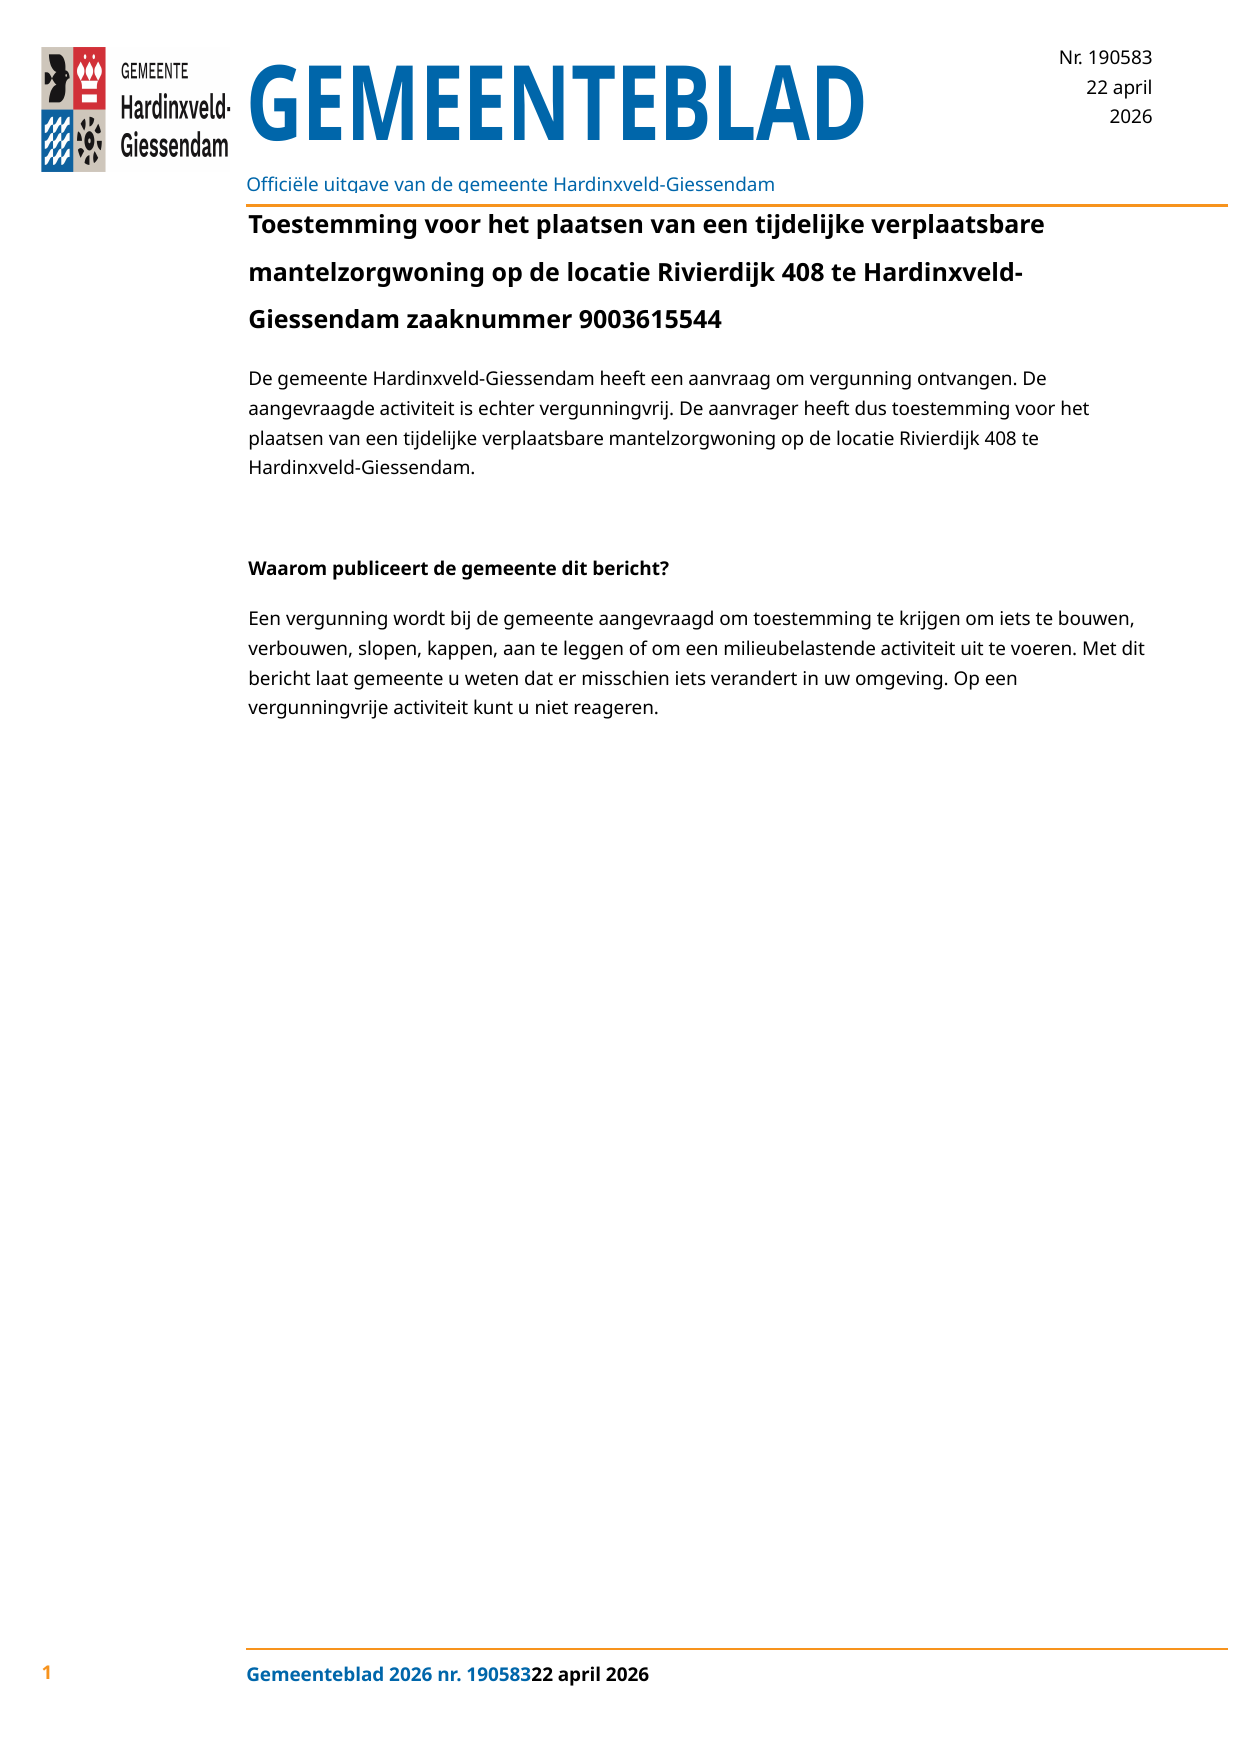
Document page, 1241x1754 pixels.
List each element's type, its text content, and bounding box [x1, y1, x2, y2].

text Een vergunning wordt bij de gemeente aangevraagd om toestemming te krijgen om iets te bouwen, verbouwen, slopen, kappen, aan te leggen of om een milieubelastende activiteit uit te voeren. Met dit bericht laat gemeente u weten dat er misschien iets verandert in uw omgeving. Op een vergunningvrije activiteit kunt u niet reageren. [248, 606, 1152, 720]
text Waarom publiceert de gemeente dit bericht? [248, 555, 1152, 581]
text De gemeente Hardinxveld-Giessendam heeft een aanvraag om vergunning ontvangen. De aangevraagde activiteit is echter vergunningvrij. De aanvrager heeft dus toestemming voor het plaatsen van een tijdelijke verplaatsbare mantelzorgwoning op de locatie Rivierdijk 408 te Hardinxveld-Giessendam. [248, 366, 1152, 480]
text Toestemming voor het plaatsen van een tijdelijke verplaatsbare mantelzorgwoning op de locatie Rivierdijk 408 te Hardinxveld-Giessendam zaaknummer 9003615544 [248, 207, 1152, 336]
picture [41, 47, 231, 172]
